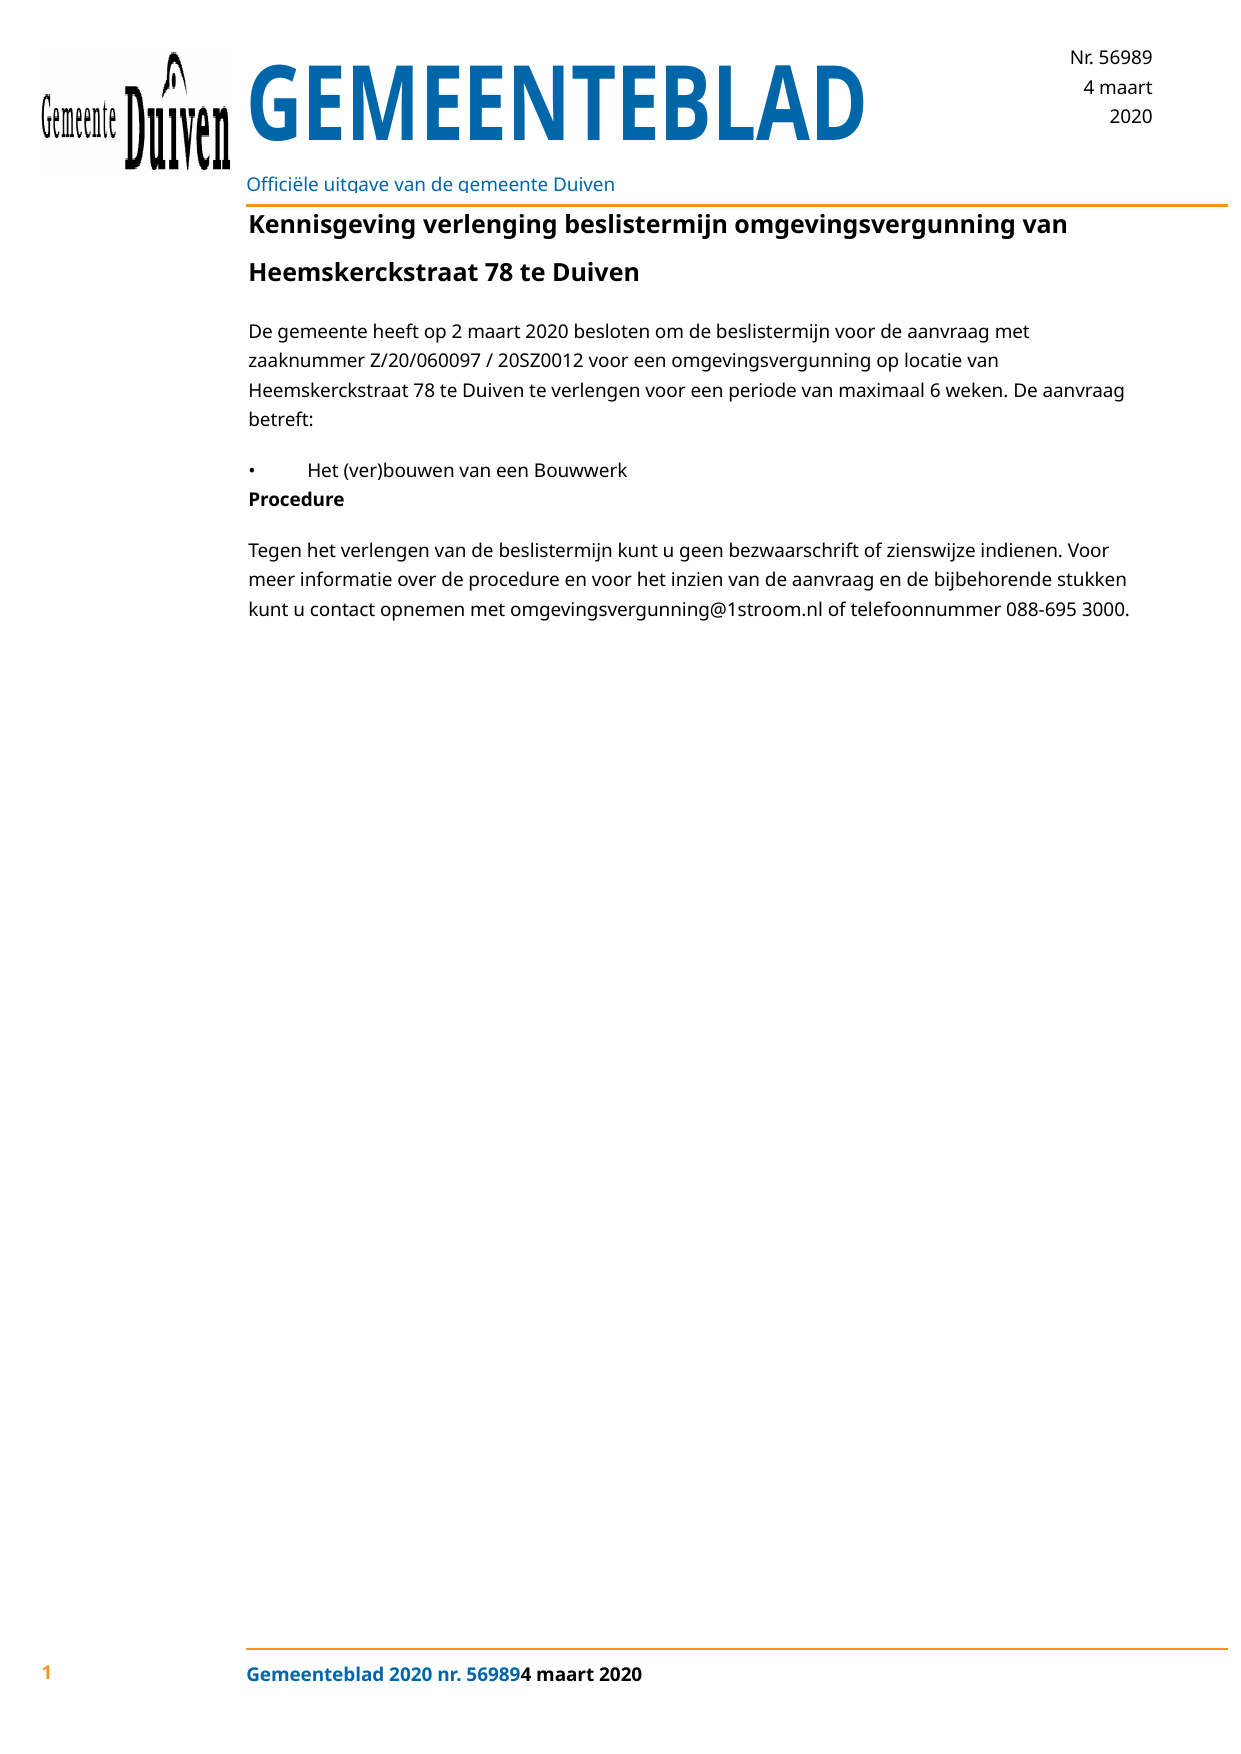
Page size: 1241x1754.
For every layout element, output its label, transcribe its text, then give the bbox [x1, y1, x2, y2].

picture [41, 47, 231, 172]
text Kennisgeving verlenging beslistermijn omgevingsvergunning van Heemskerckstraat 78 te Duiven [248, 207, 1152, 288]
text Procedure [248, 487, 1152, 512]
list Het (ver)bouwen van een Bouwwerk [248, 457, 1152, 483]
text Tegen het verlengen van de beslistermijn kunt u geen bezwaarschrift of zienswijze indienen. Voor meer informatie over de procedure en voor het inzien van de aanvraag en de bijbehorende stukken kunt u contact opnemen met omgevingsvergunning@1stroom.nl of telefoonnummer 088-695 3000. [248, 537, 1152, 622]
text De gemeente heeft op 2 maart 2020 besloten om de beslistermijn voor de aanvraag met zaaknummer Z/20/060097 / 20SZ0012 voor een omgevingsvergunning op locatie van Heemskerckstraat 78 te Duiven te verlengen voor een periode van maximaal 6 weken. De aanvraag betreft: [248, 318, 1152, 432]
